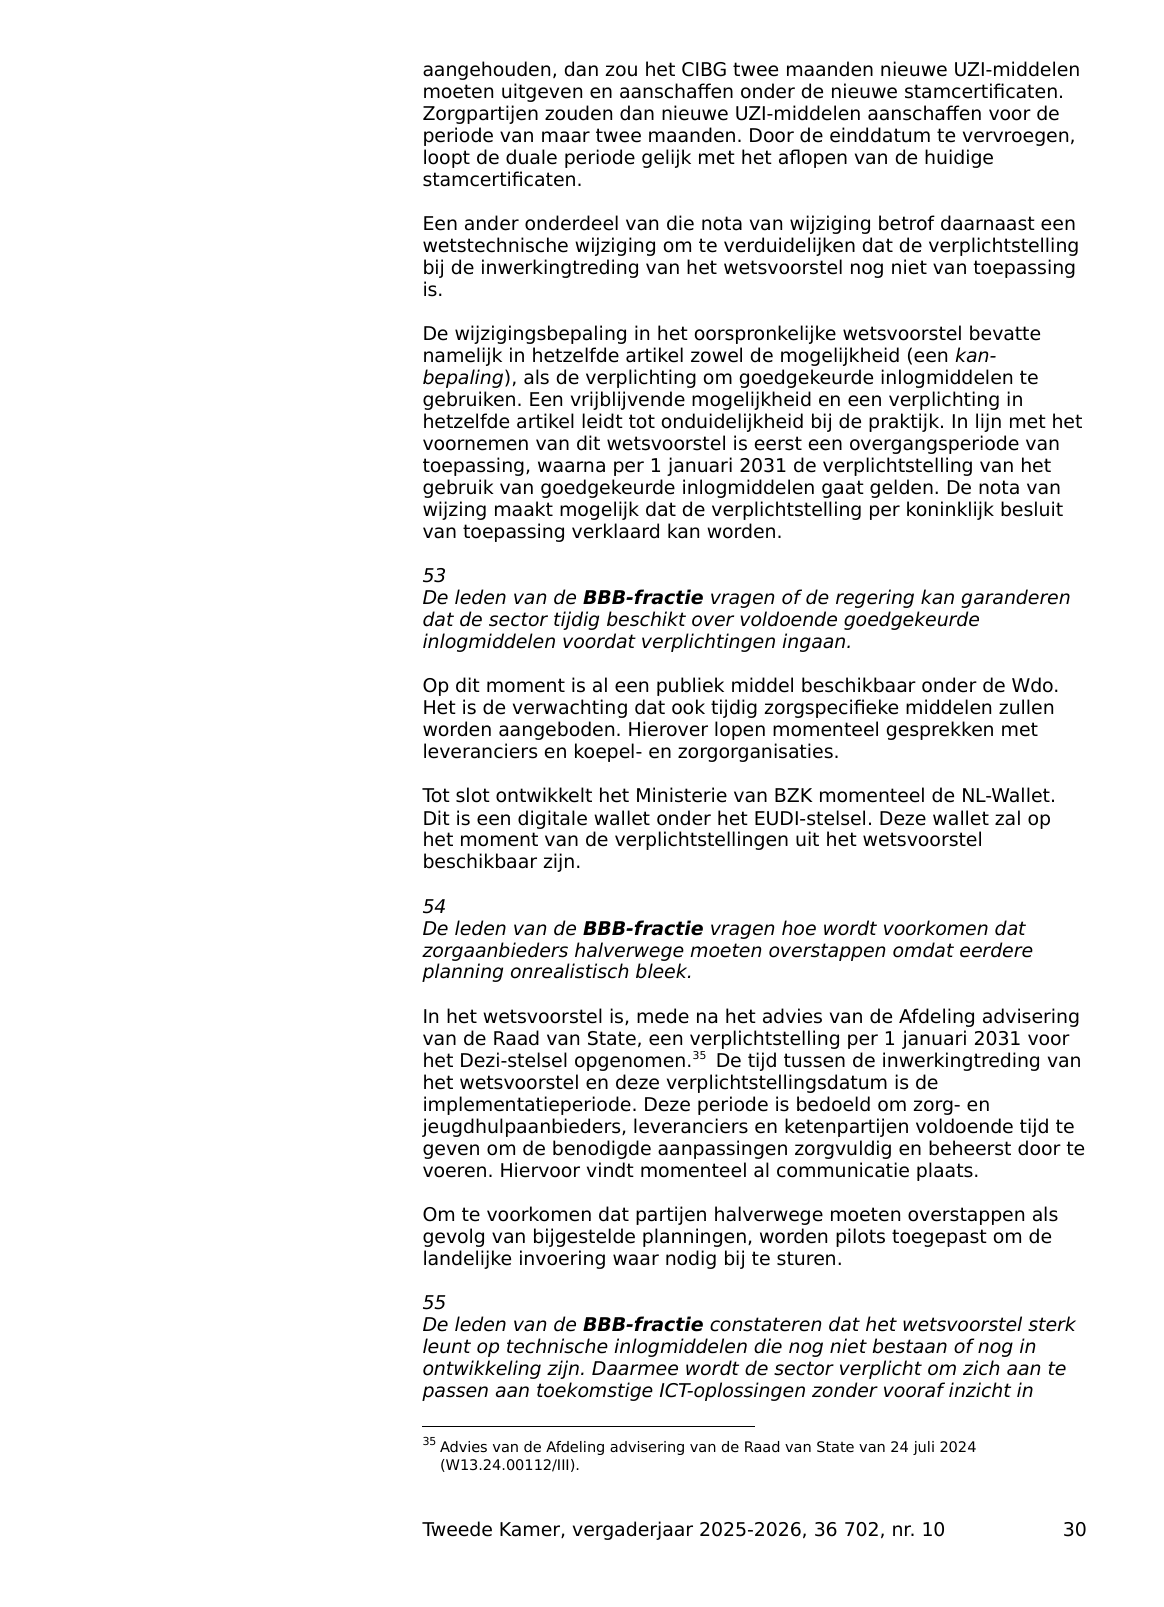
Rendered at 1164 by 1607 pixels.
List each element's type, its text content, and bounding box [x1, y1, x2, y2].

text Op dit moment is al een publiek middel beschikbaar onder de Wdo. Het is de verwachting dat ook tijdig zorgspecifieke middelen zullen worden aangeboden. Hierover lopen momenteel gesprekken met leveranciers en koepel- en zorgorganisaties. [422, 675, 1087, 763]
text De leden van de BBB-fractie vragen of de regering kan garanderen dat de sector tijdig beschikt over voldoende goedgekeurde inlogmiddelen voordat verplichtingen ingaan. [422, 587, 1087, 653]
text De leden van de BBB-fractie vragen hoe wordt voorkomen dat zorgaanbieders halverwege moeten overstappen omdat eerdere planning onrealistisch bleek. [422, 917, 1087, 983]
text In het wetsvoorstel is, mede na het advies van de Afdeling advisering van de Raad van State, een verplichtstelling per 1 januari 2031 voor het Dezi-stelsel opgenomen. De tijd tussen de inwerkingtreding van het wetsvoorstel en deze verplichtstellingsdatum is de implementatieperiode. Deze periode is bedoeld om zorg- en jeugdhulpaanbieders, leveranciers en ketenpartijen voldoende tijd te geven om de benodigde aanpassingen zorgvuldig en beheerst door te voeren. Hiervoor vindt momenteel al communicatie plaats. [422, 1006, 1087, 1181]
text De leden van de BBB-fractie constateren dat het wetsvoorstel sterk leunt op technische inlogmiddelen die nog niet bestaan of nog in ontwikkeling zijn. Daarmee wordt de sector verplicht om zich aan te passen aan toekomstige ICT-oplossingen zonder vooraf inzicht in [422, 1314, 1087, 1402]
text Een ander onderdeel van die nota van wijziging betrof daarnaast een wetstechnische wijziging om te verduidelijken dat de verplichtstelling bij de inwerkingtreding van het wetsvoorstel nog niet van toepassing is. [422, 213, 1087, 301]
text Om te voorkomen dat partijen halverwege moeten overstappen als gevolg van bijgestelde planningen, worden pilots toegepast om de landelijke invoering waar nodig bij te sturen. [422, 1204, 1087, 1269]
text Tot slot ontwikkelt het Ministerie van BZK momenteel de NL-Wallet. Dit is een digitale wallet onder het EUDI-stelsel. Deze wallet zal op het moment van de verplichtstellingen uit het wetsvoorstel beschikbaar zijn. [422, 785, 1087, 873]
text De wijzigingsbepaling in het oorspronkelijke wetsvoorstel bevatte namelijk in hetzelfde artikel zowel de mogelijkheid (een kan-bepaling), als de verplichting om goedgekeurde inlogmiddelen te gebruiken. Een vrijblijvende mogelijkheid en een verplichting in hetzelfde artikel leidt tot onduidelijkheid bij de praktijk. In lijn met het voornemen van dit wetsvoorstel is eerst een overgangsperiode van toepassing, waarna per 1 januari 2031 de verplichtstelling van het gebruik van goedgekeurde inlogmiddelen gaat gelden. De nota van wijzing maakt mogelijk dat de verplichtstelling per koninklijk besluit van toepassing verklaard kan worden. [422, 323, 1087, 543]
text 55 [422, 1292, 1087, 1314]
text Advies van de Afdeling advisering van de Raad van State van 24 juli 2024 (W13.24.00112/III). [422, 1435, 1087, 1474]
text 53 [422, 565, 1087, 587]
text aangehouden, dan zou het CIBG twee maanden nieuwe UZI-middelen moeten uitgeven en aanschaffen onder de nieuwe stamcertificaten. Zorgpartijen zouden dan nieuwe UZI-middelen aanschaffen voor de periode van maar twee maanden. Door de einddatum te vervroegen, loopt de duale periode gelijk met het aflopen van de huidige stamcertificaten. [422, 59, 1087, 191]
text 54 [422, 896, 1087, 917]
